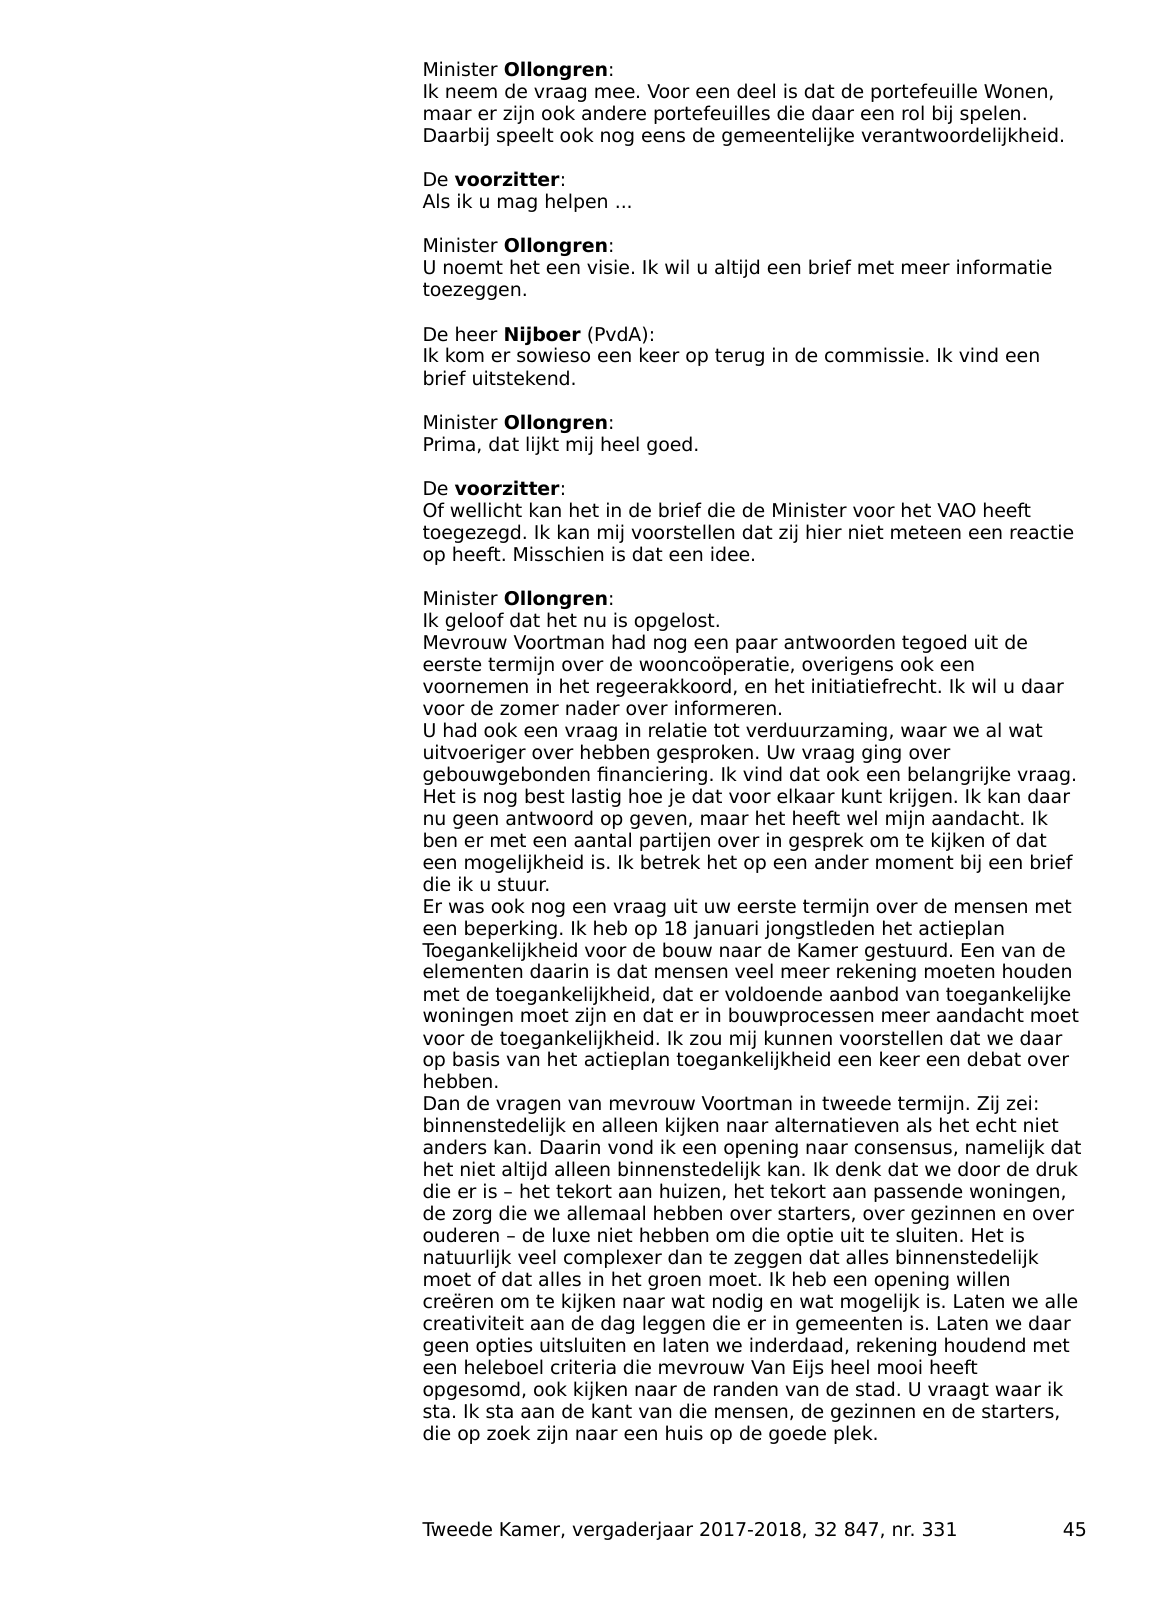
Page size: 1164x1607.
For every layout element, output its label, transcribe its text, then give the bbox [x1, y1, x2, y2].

text De voorzitter: [422, 478, 1087, 500]
text Minister Ollongren: [422, 588, 1087, 610]
text Minister Ollongren: [422, 412, 1087, 433]
text Ik geloof dat het nu is opgelost. [422, 610, 1087, 632]
text De heer Nijboer (PvdA): [422, 323, 1087, 345]
text Mevrouw Voortman had nog een paar antwoorden tegoed uit de eerste termijn over de wooncoöperatie, overigens ook een voornemen in het regeerakkoord, en het initiatiefrecht. Ik wil u daar voor de zomer nader over informeren. [422, 632, 1087, 720]
text Ik neem de vraag mee. Voor een deel is dat de portefeuille Wonen, maar er zijn ook andere portefeuilles die daar een rol bij spelen. Daarbij speelt ook nog eens de gemeentelijke verantwoordelijkheid. [422, 81, 1087, 147]
text Prima, dat lijkt mij heel goed. [422, 433, 1087, 456]
text U had ook een vraag in relatie tot verduurzaming, waar we al wat uitvoeriger over hebben gesproken. Uw vraag ging over gebouwgebonden financiering. Ik vind dat ook een belangrijke vraag. Het is nog best lastig hoe je dat voor elkaar kunt krijgen. Ik kan daar nu geen antwoord op geven, maar het heeft wel mijn aandacht. Ik ben er met een aantal partijen over in gesprek om te kijken of dat een mogelijkheid is. Ik betrek het op een ander moment bij een brief die ik u stuur. [422, 720, 1087, 896]
text Dan de vragen van mevrouw Voortman in tweede termijn. Zij zei: binnenstedelijk en alleen kijken naar alternatieven als het echt niet anders kan. Daarin vond ik een opening naar consensus, namelijk dat het niet altijd alleen binnenstedelijk kan. Ik denk dat we door de druk die er is – het tekort aan huizen, het tekort aan passende woningen, de zorg die we allemaal hebben over starters, over gezinnen en over ouderen – de luxe niet hebben om die optie uit te sluiten. Het is natuurlijk veel complexer dan te zeggen dat alles binnenstedelijk moet of dat alles in het groen moet. Ik heb een opening willen creëren om te kijken naar wat nodig en wat mogelijk is. Laten we alle creativiteit aan de dag leggen die er in gemeenten is. Laten we daar geen opties uitsluiten en laten we inderdaad, rekening houdend met een heleboel criteria die mevrouw Van Eijs heel mooi heeft opgesomd, ook kijken naar de randen van de stad. U vraagt waar ik sta. Ik sta aan de kant van die mensen, de gezinnen en de starters, die op zoek zijn naar een huis op de goede plek. [422, 1093, 1087, 1445]
text Ik kom er sowieso een keer op terug in de commissie. Ik vind een brief uitstekend. [422, 345, 1087, 389]
text U noemt het een visie. Ik wil u altijd een brief met meer informatie toezeggen. [422, 257, 1087, 301]
text Als ik u mag helpen ... [422, 191, 1087, 213]
text Minister Ollongren: [422, 59, 1087, 81]
text Er was ook nog een vraag uit uw eerste termijn over de mensen met een beperking. Ik heb op 18 januari jongstleden het actieplan Toegankelijkheid voor de bouw naar de Kamer gestuurd. Een van de elementen daarin is dat mensen veel meer rekening moeten houden met de toegankelijkheid, dat er voldoende aanbod van toegankelijke woningen moet zijn en dat er in bouwprocessen meer aandacht moet voor de toegankelijkheid. Ik zou mij kunnen voorstellen dat we daar op basis van het actieplan toegankelijkheid een keer een debat over hebben. [422, 896, 1087, 1093]
text De voorzitter: [422, 169, 1087, 191]
text Of wellicht kan het in de brief die de Minister voor het VAO heeft toegezegd. Ik kan mij voorstellen dat zij hier niet meteen een reactie op heeft. Misschien is dat een idee. [422, 500, 1087, 566]
text Minister Ollongren: [422, 235, 1087, 257]
